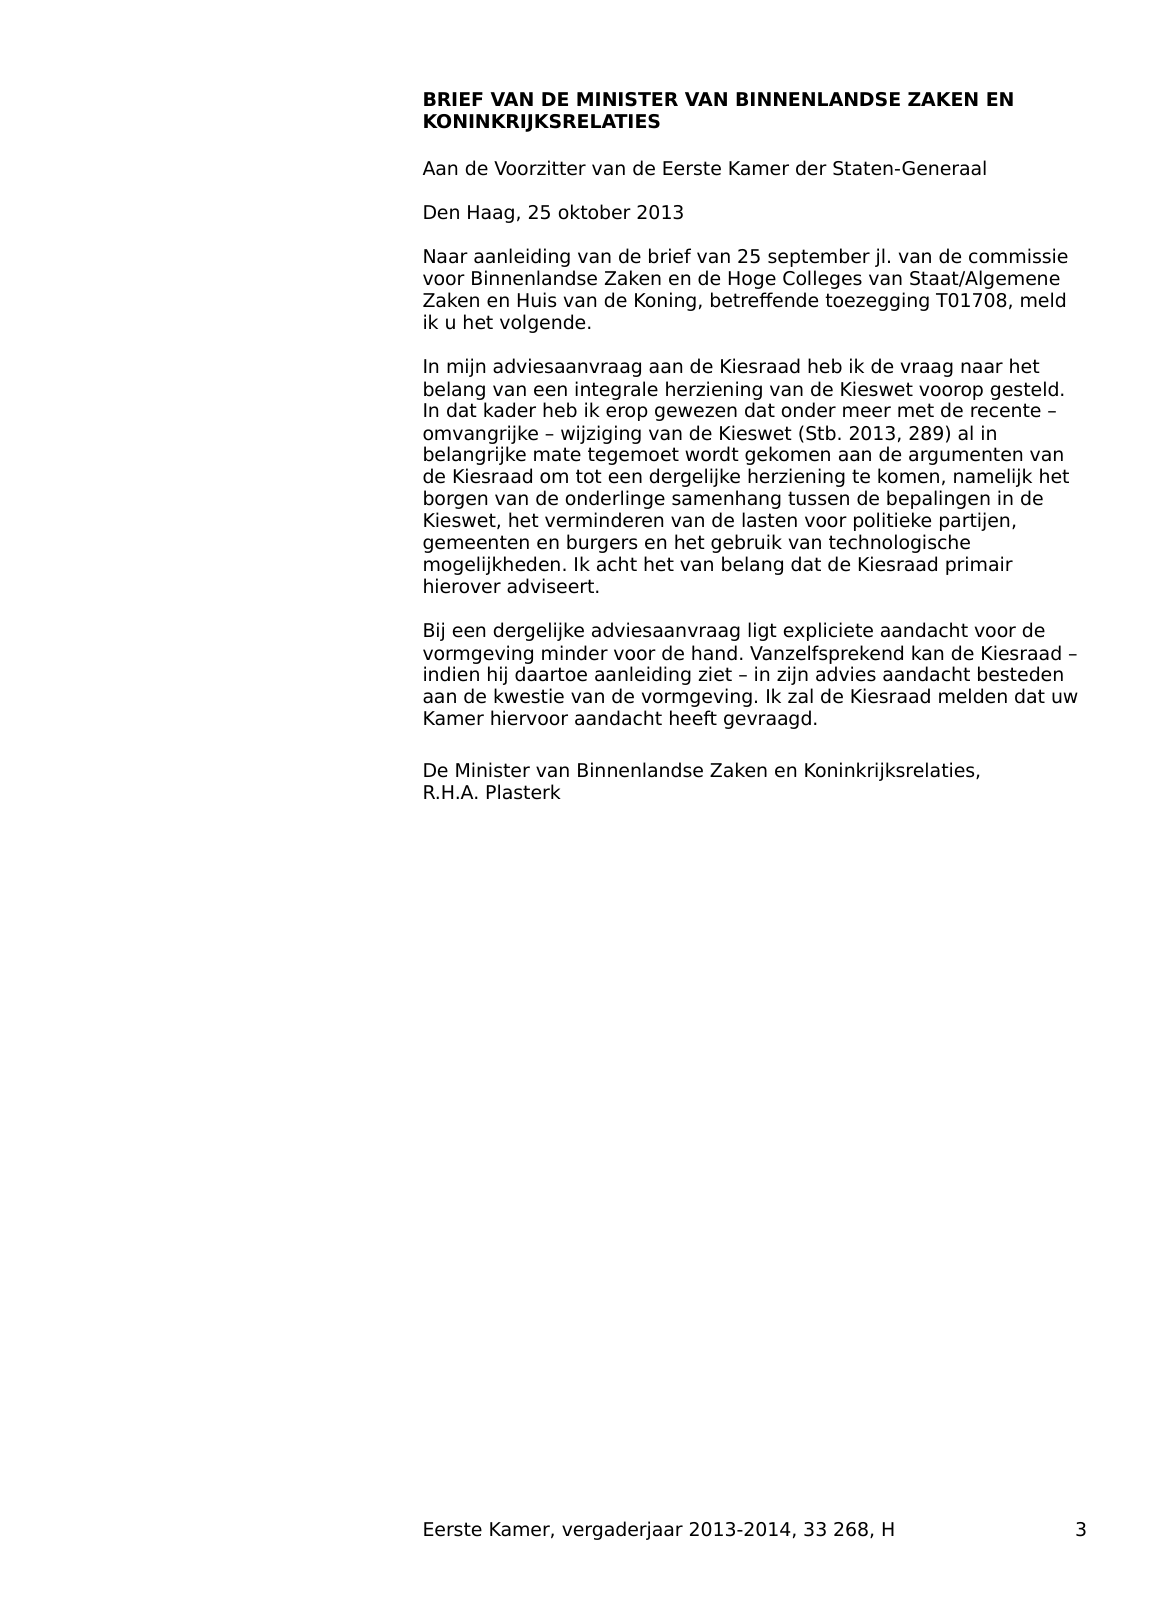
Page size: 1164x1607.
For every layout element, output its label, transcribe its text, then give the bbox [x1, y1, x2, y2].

text In mijn adviesaanvraag aan de Kiesraad heb ik de vraag naar het belang van een integrale herziening van de Kieswet voorop gesteld. In dat kader heb ik erop gewezen dat onder meer met de recente – omvangrijke – wijziging van de Kieswet (Stb. 2013, 289) al in belangrijke mate tegemoet wordt gekomen aan de argumenten van de Kiesraad om tot een dergelijke herziening te komen, namelijk het borgen van de onderlinge samenhang tussen de bepalingen in de Kieswet, het verminderen van de lasten voor politieke partijen, gemeenten en burgers en het gebruik van technologische mogelijkheden. Ik acht het van belang dat de Kiesraad primair hierover adviseert. [422, 356, 1087, 598]
subtitle BRIEF VAN DE MINISTER VAN BINNENLANDSE ZAKEN EN KONINKRIJKSRELATIES [422, 89, 1087, 133]
text Bij een dergelijke adviesaanvraag ligt expliciete aandacht voor de vormgeving minder voor de hand. Vanzelfsprekend kan de Kiesraad – indien hij daartoe aanleiding ziet – in zijn advies aandacht besteden aan de kwestie van de vormgeving. Ik zal de Kiesraad melden dat uw Kamer hiervoor aandacht heeft gevraagd. [422, 620, 1087, 730]
text Den Haag, 25 oktober 2013 [422, 202, 1087, 224]
text Aan de Voorzitter van de Eerste Kamer der Staten-Generaal [422, 158, 1087, 180]
text De Minister van Binnenlandse Zaken en Koninkrijksrelaties, R.H.A. Plasterk [422, 760, 1087, 804]
text Naar aanleiding van de brief van 25 september jl. van de commissie voor Binnenlandse Zaken en de Hoge Colleges van Staat/Algemene Zaken en Huis van de Koning, betreffende toezegging T01708, meld ik u het volgende. [422, 246, 1087, 334]
